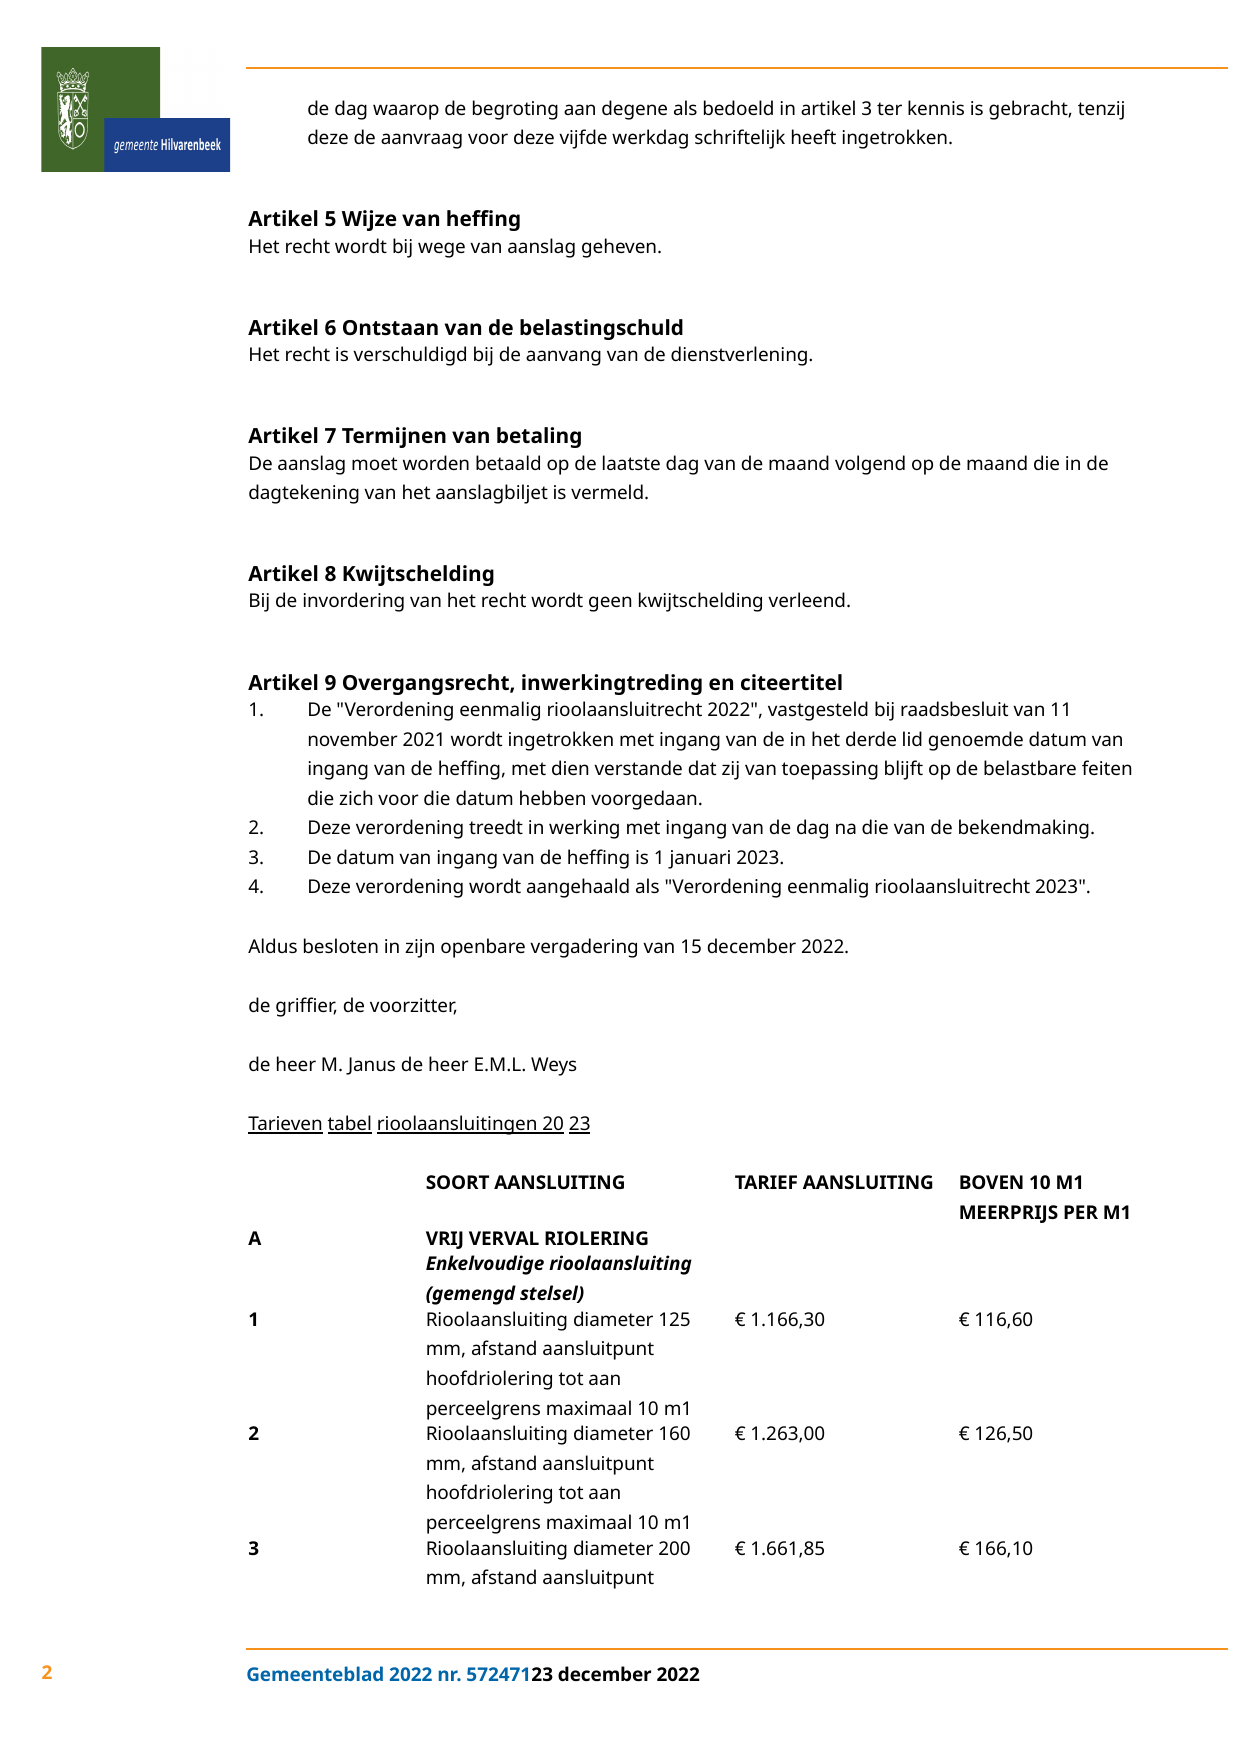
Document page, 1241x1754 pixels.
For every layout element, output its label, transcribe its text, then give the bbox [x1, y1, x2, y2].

text Artikel 7 Termijnen van betaling [248, 421, 1152, 450]
picture [41, 47, 231, 172]
table_cell 2 [248, 1420, 426, 1535]
text Artikel 9 Overgangsrecht, inwerkingtreding en citeertitel [248, 668, 1152, 696]
table_cell € 1.661,85 [735, 1535, 958, 1590]
text Het recht is verschuldigd bij de aanvang van de dienstverlening. [248, 341, 1152, 367]
text Het recht wordt bij wege van aanslag geheven. [248, 233, 1152, 258]
text De aanslag moet worden betaald op de laatste dag van de maand volgend op de maand die in de dagtekening van het aanslagbiljet is vermeld. [248, 450, 1152, 505]
table_cell [959, 1225, 1152, 1251]
list de dag waarop de begroting aan degene als bedoeld in artikel 3 ter kennis is gebracht, tenzij deze de aanvraag voor deze vijfde werkdag schriftelijk heeft ingetrokken. [248, 95, 1152, 150]
table_cell € 1.166,30 [735, 1306, 958, 1420]
list Deze verordening treedt in werking met ingang van de dag na die van de bekendmaking. [248, 814, 1152, 840]
table_cell 3 [248, 1535, 426, 1590]
table_cell 1 [248, 1306, 426, 1420]
text Tarieven tabel rioolaansluitingen 20 23 [248, 1110, 1152, 1136]
table_header SOORT AANSLUITING [426, 1170, 734, 1225]
table_header [248, 1170, 426, 1225]
table_cell VRIJ VERVAL RIOLERING [426, 1225, 734, 1251]
text de heer M. Janus de heer E.M.L. Weys [248, 1051, 1152, 1077]
table_cell [248, 1251, 426, 1306]
table_cell Enkelvoudige rioolaansluiting (gemengd stelsel) [426, 1251, 734, 1306]
table_cell [735, 1251, 958, 1306]
table_header TARIEF AANSLUITING [735, 1170, 958, 1225]
text Aldus besloten in zijn openbare vergadering van 15 december 2022. [248, 933, 1152, 958]
table_cell [959, 1251, 1152, 1306]
text Bij de invordering van het recht wordt geen kwijtschelding verleend. [248, 588, 1152, 613]
table_cell € 116,60 [959, 1306, 1152, 1420]
table_cell € 166,10 [959, 1535, 1152, 1590]
table_cell A [248, 1225, 426, 1251]
text Artikel 5 Wijze van heffing [248, 204, 1152, 233]
list De datum van ingang van de heffing is 1 januari 2023. [248, 844, 1152, 870]
table_cell [735, 1225, 958, 1251]
table_cell Rioolaansluiting diameter 200 mm, afstand aansluitpunt [426, 1535, 734, 1590]
table_cell € 1.263,00 [735, 1420, 958, 1535]
table_cell € 126,50 [959, 1420, 1152, 1535]
table_cell Rioolaansluiting diameter 125 mm, afstand aansluitpunt hoofdriolering tot aan perceelgrens maximaal 10 m1 [426, 1306, 734, 1420]
text Artikel 6 Ontstaan van de belastingschuld [248, 313, 1152, 341]
list De "Verordening eenmalig rioolaansluitrecht 2022", vastgesteld bij raadsbesluit van 11 november 2021 wordt ingetrokken met ingang van de in het derde lid genoemde datum van ingang van de heffing, met dien verstande dat zij van toepassing blijft op de belastbare feiten die zich voor die datum hebben voorgedaan. [248, 696, 1152, 811]
text de griffier, de voorzitter, [248, 992, 1152, 1018]
table_cell Rioolaansluiting diameter 160 mm, afstand aansluitpunt hoofdriolering tot aan perceelgrens maximaal 10 m1 [426, 1420, 734, 1535]
text Artikel 8 Kwijtschelding [248, 559, 1152, 588]
list Deze verordening wordt aangehaald als "Verordening eenmalig rioolaansluitrecht 2023". [248, 874, 1152, 899]
table_header BOVEN 10 M1 MEERPRIJS PER M1 [959, 1170, 1152, 1225]
